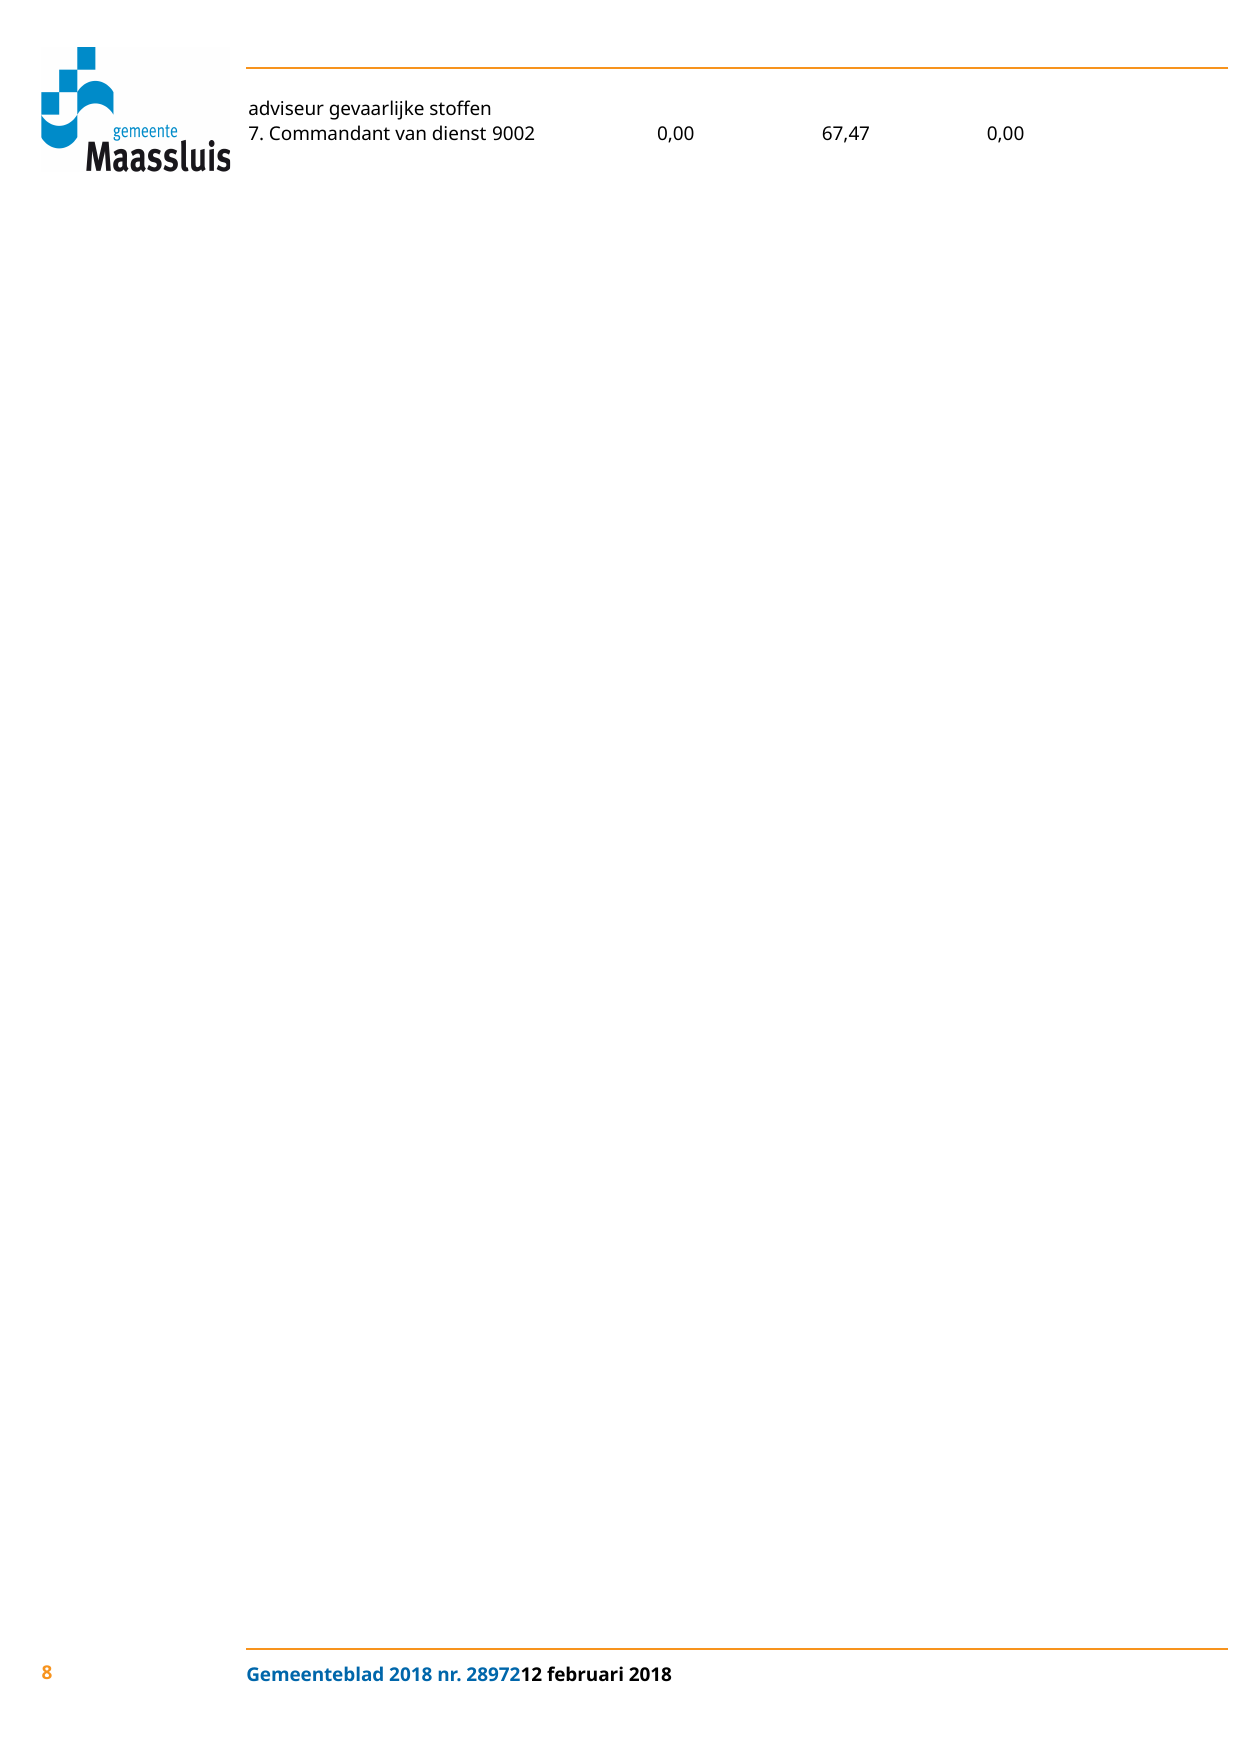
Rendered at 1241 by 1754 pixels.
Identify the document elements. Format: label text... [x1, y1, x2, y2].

table_cell 9002 [492, 121, 657, 146]
table_cell adviseur gevaarlijke stoffen [248, 95, 492, 121]
table_cell [657, 95, 822, 121]
table_cell [492, 95, 657, 121]
table_cell 67,47 [822, 121, 987, 146]
picture [41, 47, 77, 92]
table_cell 7. Commandant van dienst [248, 121, 492, 146]
picture [41, 47, 231, 172]
table_cell 0,00 [987, 121, 1152, 146]
table_cell [987, 95, 1152, 121]
table_cell 0,00 [657, 121, 822, 146]
table_cell [822, 95, 987, 121]
